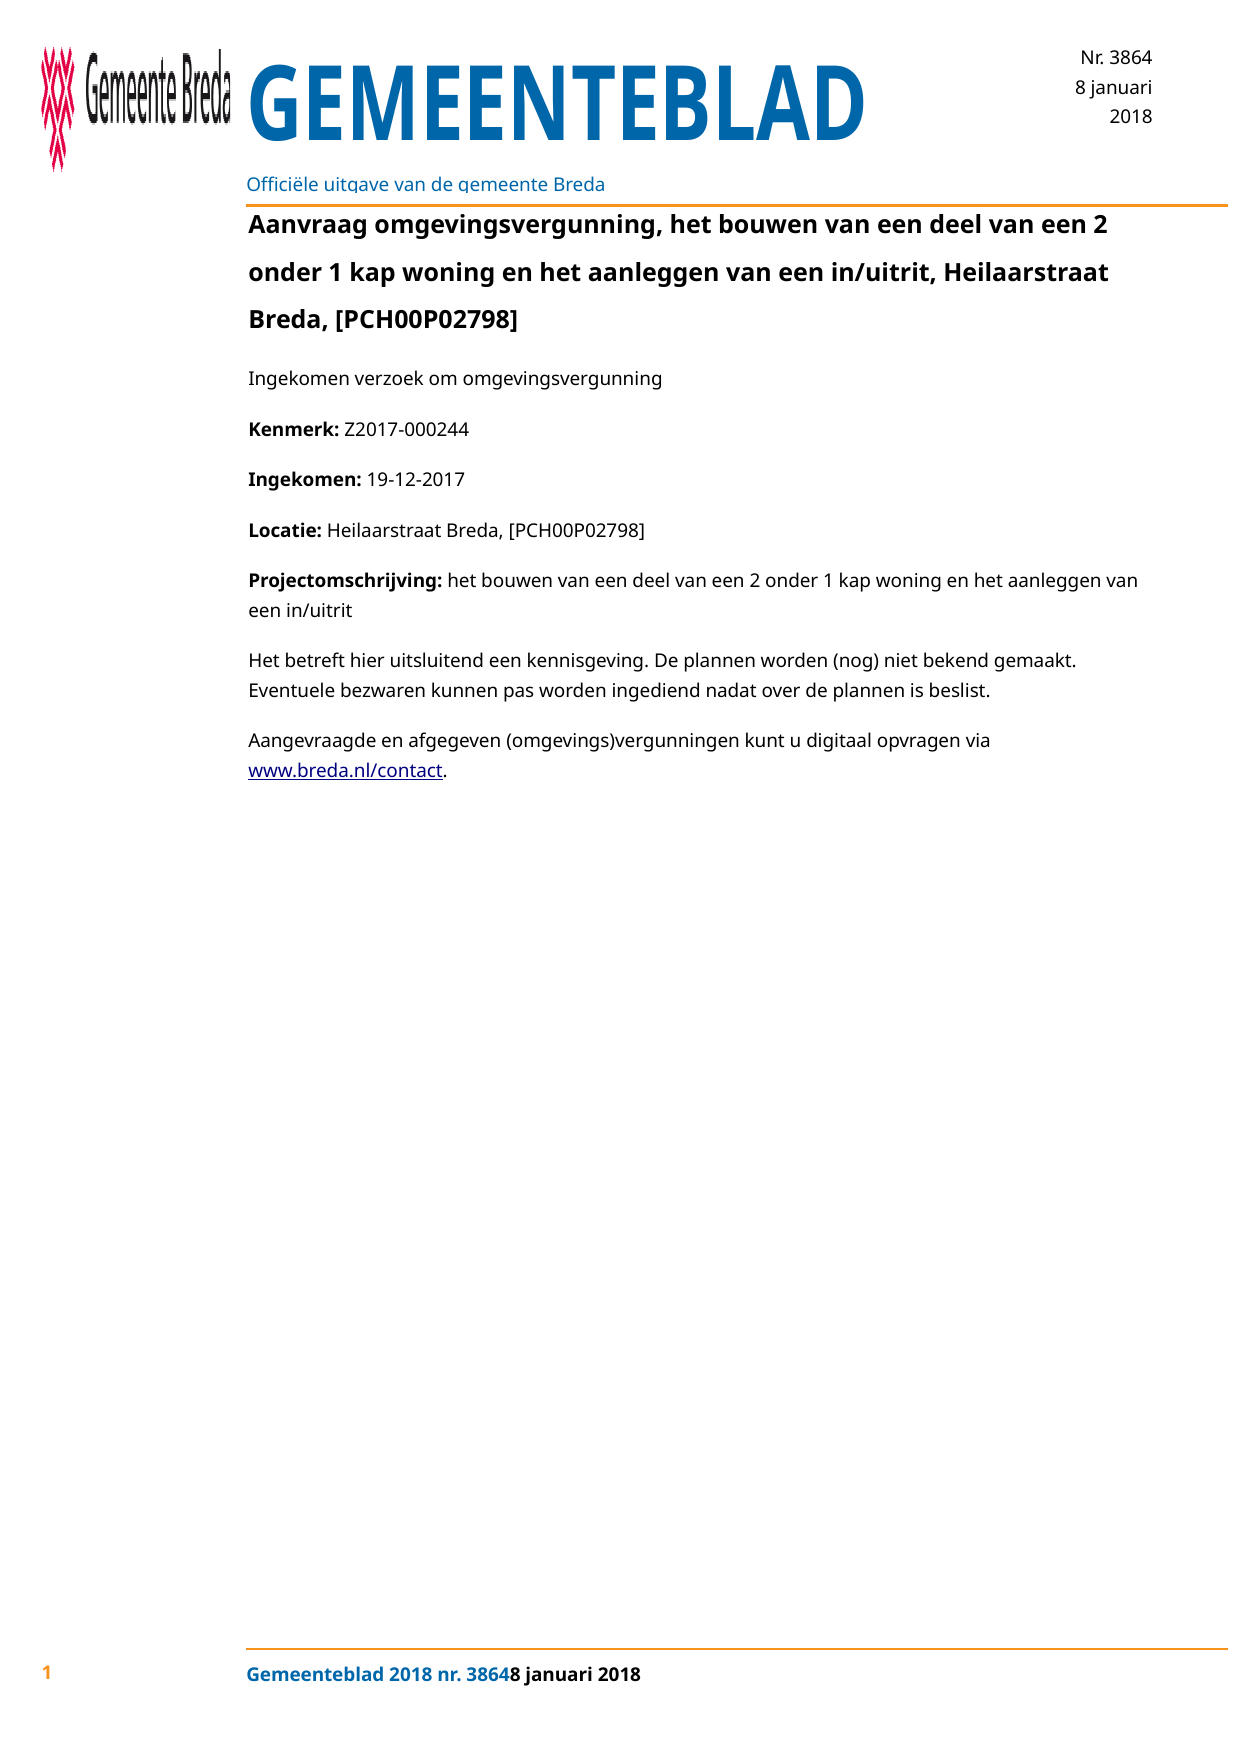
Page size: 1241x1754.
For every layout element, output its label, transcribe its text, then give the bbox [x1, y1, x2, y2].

picture [41, 47, 231, 172]
text Locatie: Heilaarstraat Breda, [PCH00P02798] [248, 517, 1152, 542]
text Ingekomen: 19-12-2017 [248, 466, 1152, 492]
text Projectomschrijving: het bouwen van een deel van een 2 onder 1 kap woning en het aanleggen van een in/uitrit [248, 567, 1152, 622]
text Aanvraag omgevingsvergunning, het bouwen van een deel van een 2 onder 1 kap woning en het aanleggen van een in/uitrit, Heilaarstraat Breda, [PCH00P02798] [248, 207, 1152, 336]
text Kenmerk: Z2017-000244 [248, 416, 1152, 442]
text Ingekomen verzoek om omgevingsvergunning [248, 366, 1152, 391]
text Aangevraagde en afgegeven (omgevings)vergunningen kunt u digitaal opvragen via www.breda.nl/contact. [248, 727, 1152, 782]
text Het betreft hier uitsluitend een kennisgeving. De plannen worden (nog) niet bekend gemaakt. Eventuele bezwaren kunnen pas worden ingediend nadat over de plannen is beslist. [248, 647, 1152, 702]
